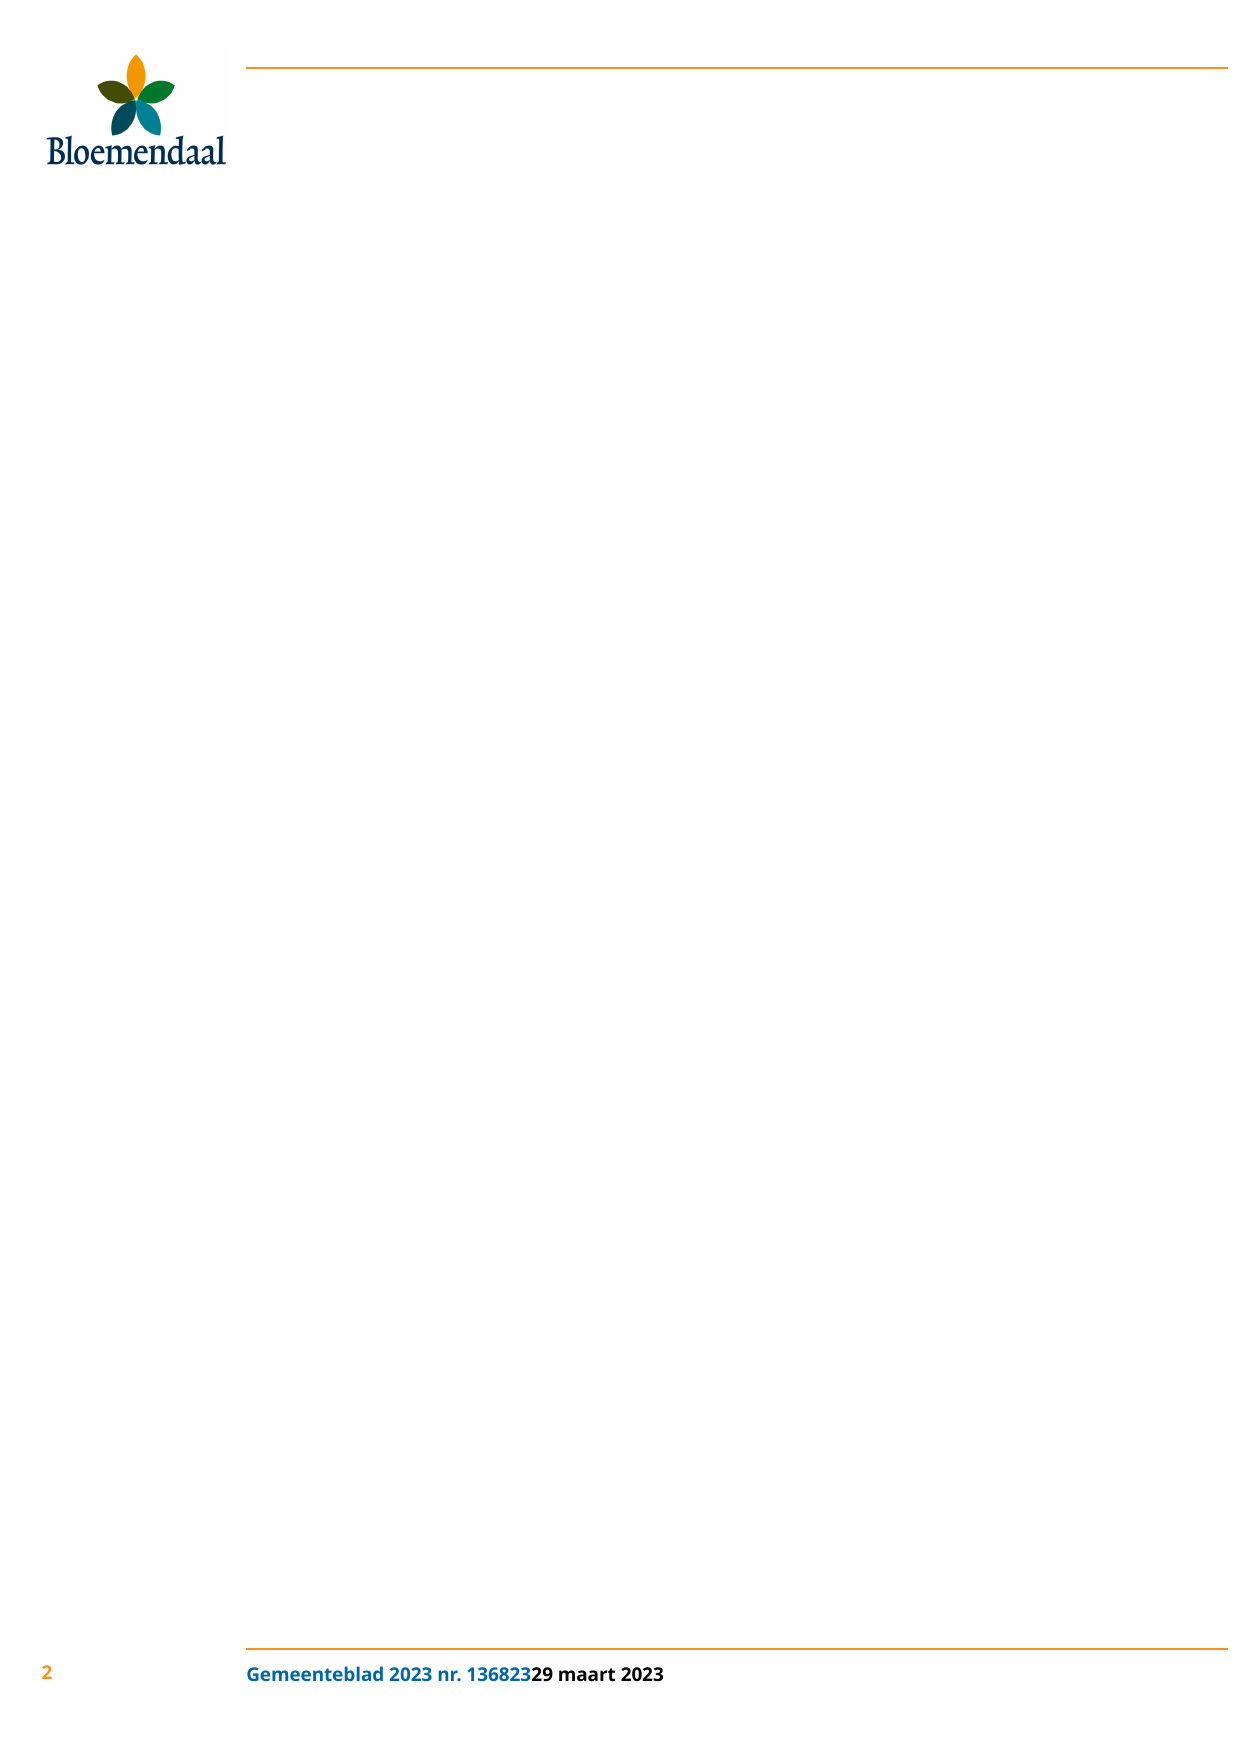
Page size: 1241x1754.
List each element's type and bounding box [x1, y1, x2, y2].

picture [41, 47, 231, 172]
